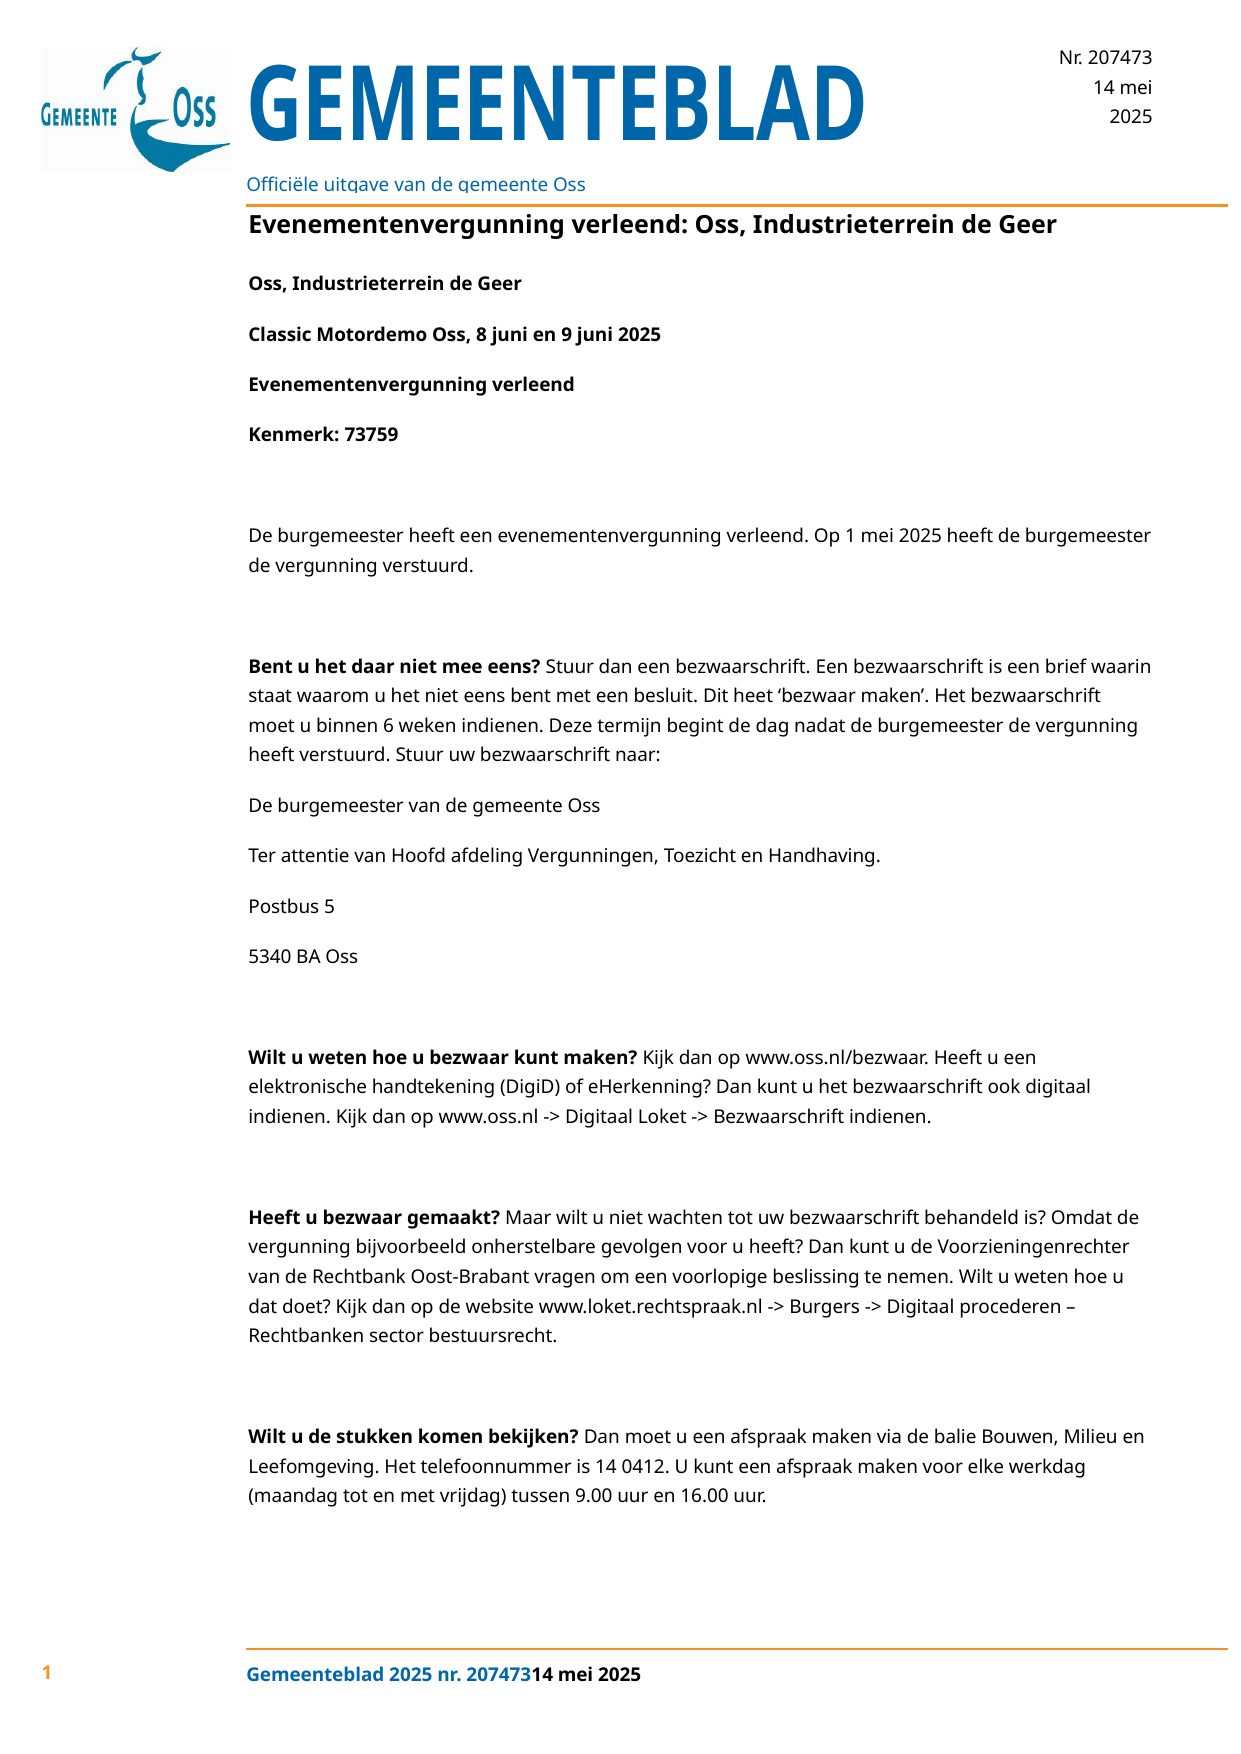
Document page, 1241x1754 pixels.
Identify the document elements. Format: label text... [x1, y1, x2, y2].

text Ter attentie van Hoofd afdeling Vergunningen, Toezicht en Handhaving. [248, 842, 1152, 868]
text Postbus 5 [248, 893, 1152, 918]
text De burgemeester heeft een evenementenvergunning verleend. Op 1 mei 2025 heeft de burgemeester de vergunning verstuurd. [248, 522, 1152, 578]
text Classic Motordemo Oss, 8 juni en 9 juni 2025 [248, 321, 1152, 346]
text 5340 BA Oss [248, 943, 1152, 969]
text Wilt u de stukken komen bekijken? Dan moet u een afspraak maken via de balie Bouwen, Milieu en Leefomgeving. Het telefoonnummer is 14 0412. U kunt een afspraak maken voor elke werkdag (maandag tot en met vrijdag) tussen 9.00 uur en 16.00 uur. [248, 1423, 1152, 1508]
text Heeft u bezwaar gemaakt? Maar wilt u niet wachten tot uw bezwaarschrift behandeld is? Omdat de vergunning bijvoorbeeld onherstelbare gevolgen voor u heeft? Dan kunt u de Voorzieningenrechter van de Rechtbank Oost-Brabant vragen om een voorlopige beslissing te nemen. Wilt u weten hoe u dat doet? Kijk dan op de website www.loket.rechtspraak.nl -> Burgers -> Digitaal procederen – Rechtbanken sector bestuursrecht. [248, 1204, 1152, 1348]
text Kenmerk: 73759 [248, 422, 1152, 447]
text Wilt u weten hoe u bezwaar kunt maken? Kijk dan op www.oss.nl/bezwaar. Heeft u een elektronische handtekening (DigiD) of eHerkenning? Dan kunt u het bezwaarschrift ook digitaal indienen. Kijk dan op www.oss.nl -> Digitaal Loket -> Bezwaarschrift indienen. [248, 1044, 1152, 1129]
text Bent u het daar niet mee eens? Stuur dan een bezwaarschrift. Een bezwaarschrift is een brief waarin staat waarom u het niet eens bent met een besluit. Dit heet ‘bezwaar maken’. Het bezwaarschrift moet u binnen 6 weken indienen. Deze termijn begint de dag nadat de burgemeester de vergunning heeft verstuurd. Stuur uw bezwaarschrift naar: [248, 653, 1152, 767]
text Evenementenvergunning verleend: Oss, Industrieterrein de Geer [248, 207, 1152, 241]
text Oss, Industrieterrein de Geer [248, 270, 1152, 296]
text Evenementenvergunning verleend [248, 371, 1152, 397]
picture [41, 47, 231, 172]
text De burgemeester van de gemeente Oss [248, 792, 1152, 818]
